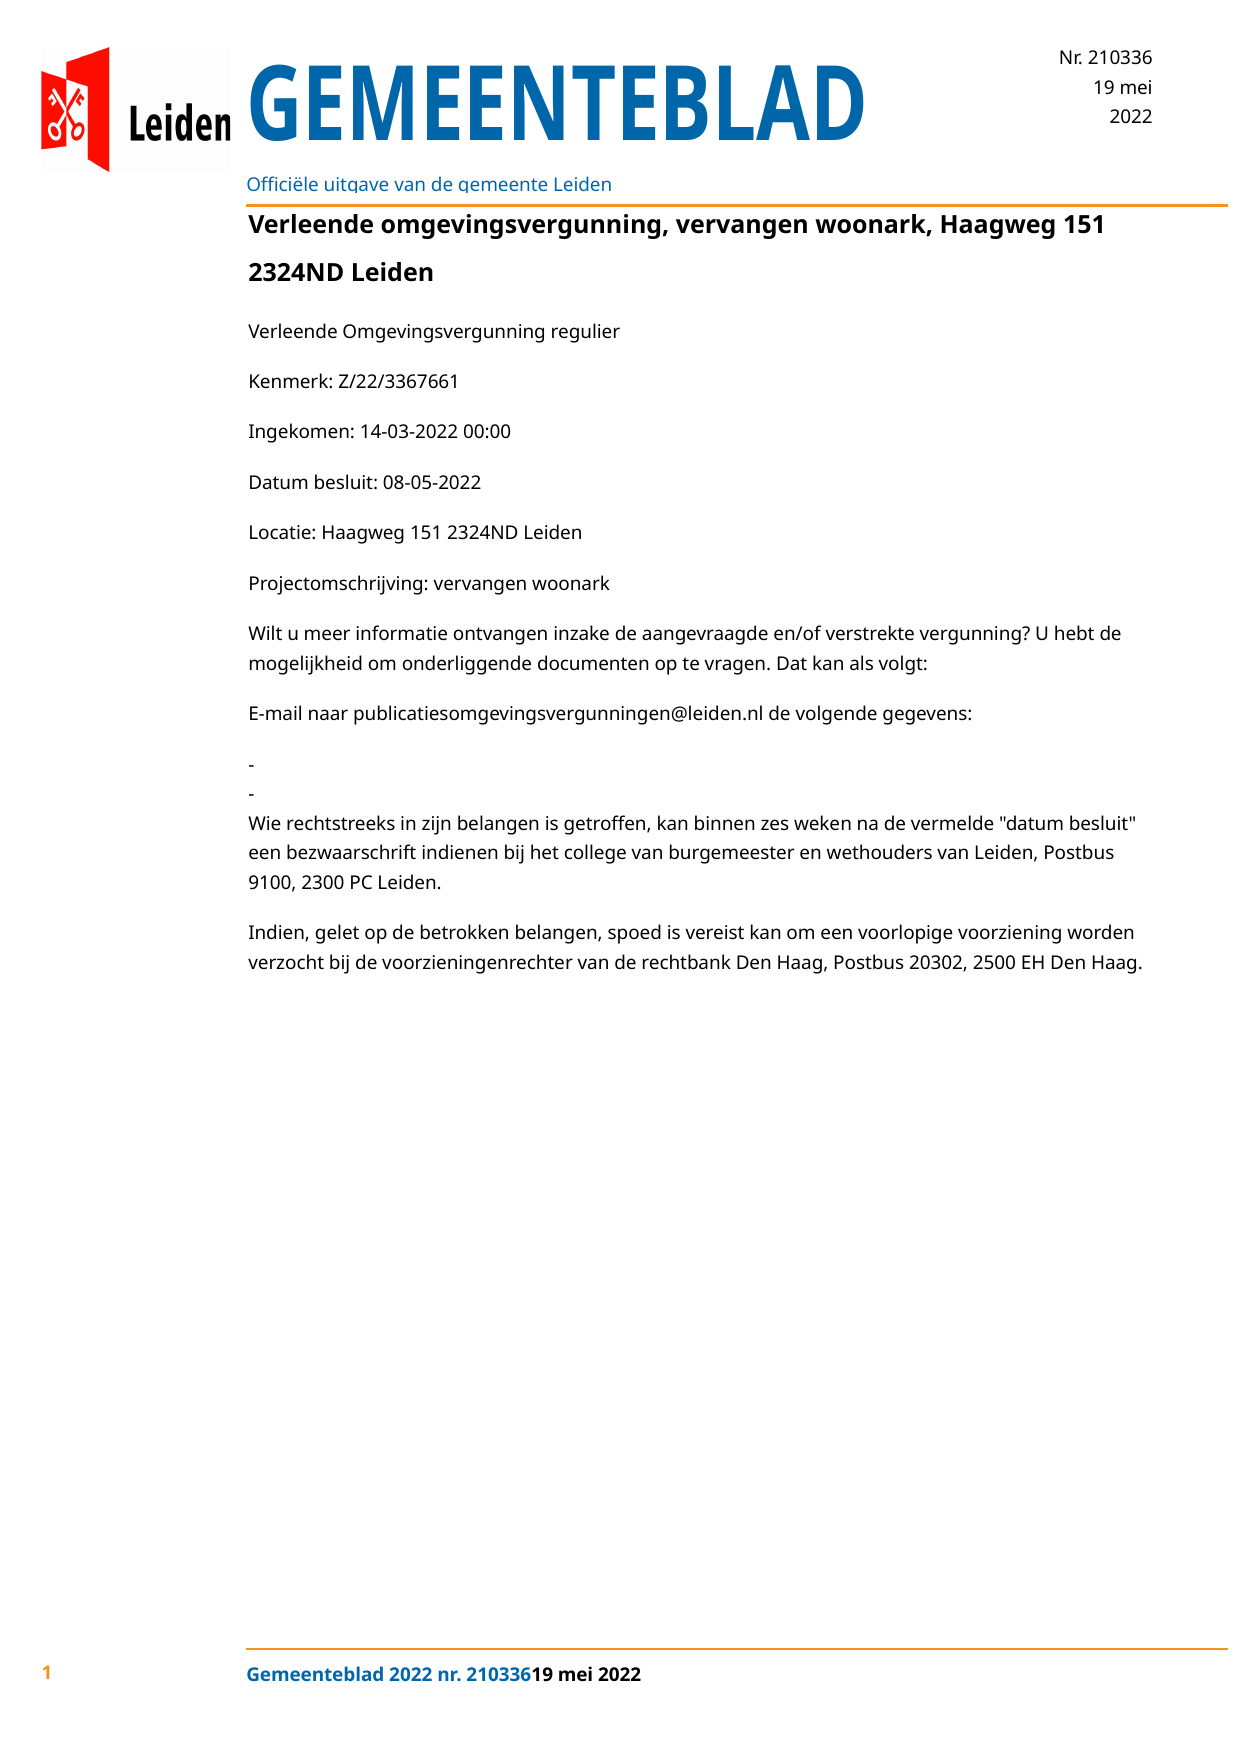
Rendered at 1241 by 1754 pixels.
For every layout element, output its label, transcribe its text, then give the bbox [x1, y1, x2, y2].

text Verleende Omgevingsvergunning regulier [248, 318, 1152, 344]
text Wilt u meer informatie ontvangen inzake de aangevraagde en/of verstrekte vergunning? U hebt de mogelijkheid om onderliggende documenten op te vragen. Dat kan als volgt: [248, 620, 1152, 676]
text Ingekomen: 14-03-2022 00:00 [248, 419, 1152, 444]
text Kenmerk: Z/22/3367661 [248, 368, 1152, 394]
text Locatie: Haagweg 151 2324ND Leiden [248, 519, 1152, 545]
picture [41, 47, 231, 172]
text E-mail naar publicatiesomgevingsvergunningen@leiden.nl de volgende gegevens: [248, 700, 1152, 726]
text Verleende omgevingsvergunning, vervangen woonark, Haagweg 151 2324ND Leiden [248, 207, 1152, 288]
text Indien, gelet op de betrokken belangen, spoed is vereist kan om een voorlopige voorziening worden verzocht bij de voorzieningenrechter van de rechtbank Den Haag, Postbus 20302, 2500 EH Den Haag. [248, 919, 1152, 975]
text Wie rechtstreeks in zijn belangen is getroffen, kan binnen zes weken na de vermelde "datum besluit" een bezwaarschrift indienen bij het college van burgemeester en wethouders van Leiden, Postbus 9100, 2300 PC Leiden. [248, 810, 1152, 895]
text Projectomschrijving: vervangen woonark [248, 570, 1152, 596]
text Datum besluit: 08-05-2022 [248, 469, 1152, 495]
